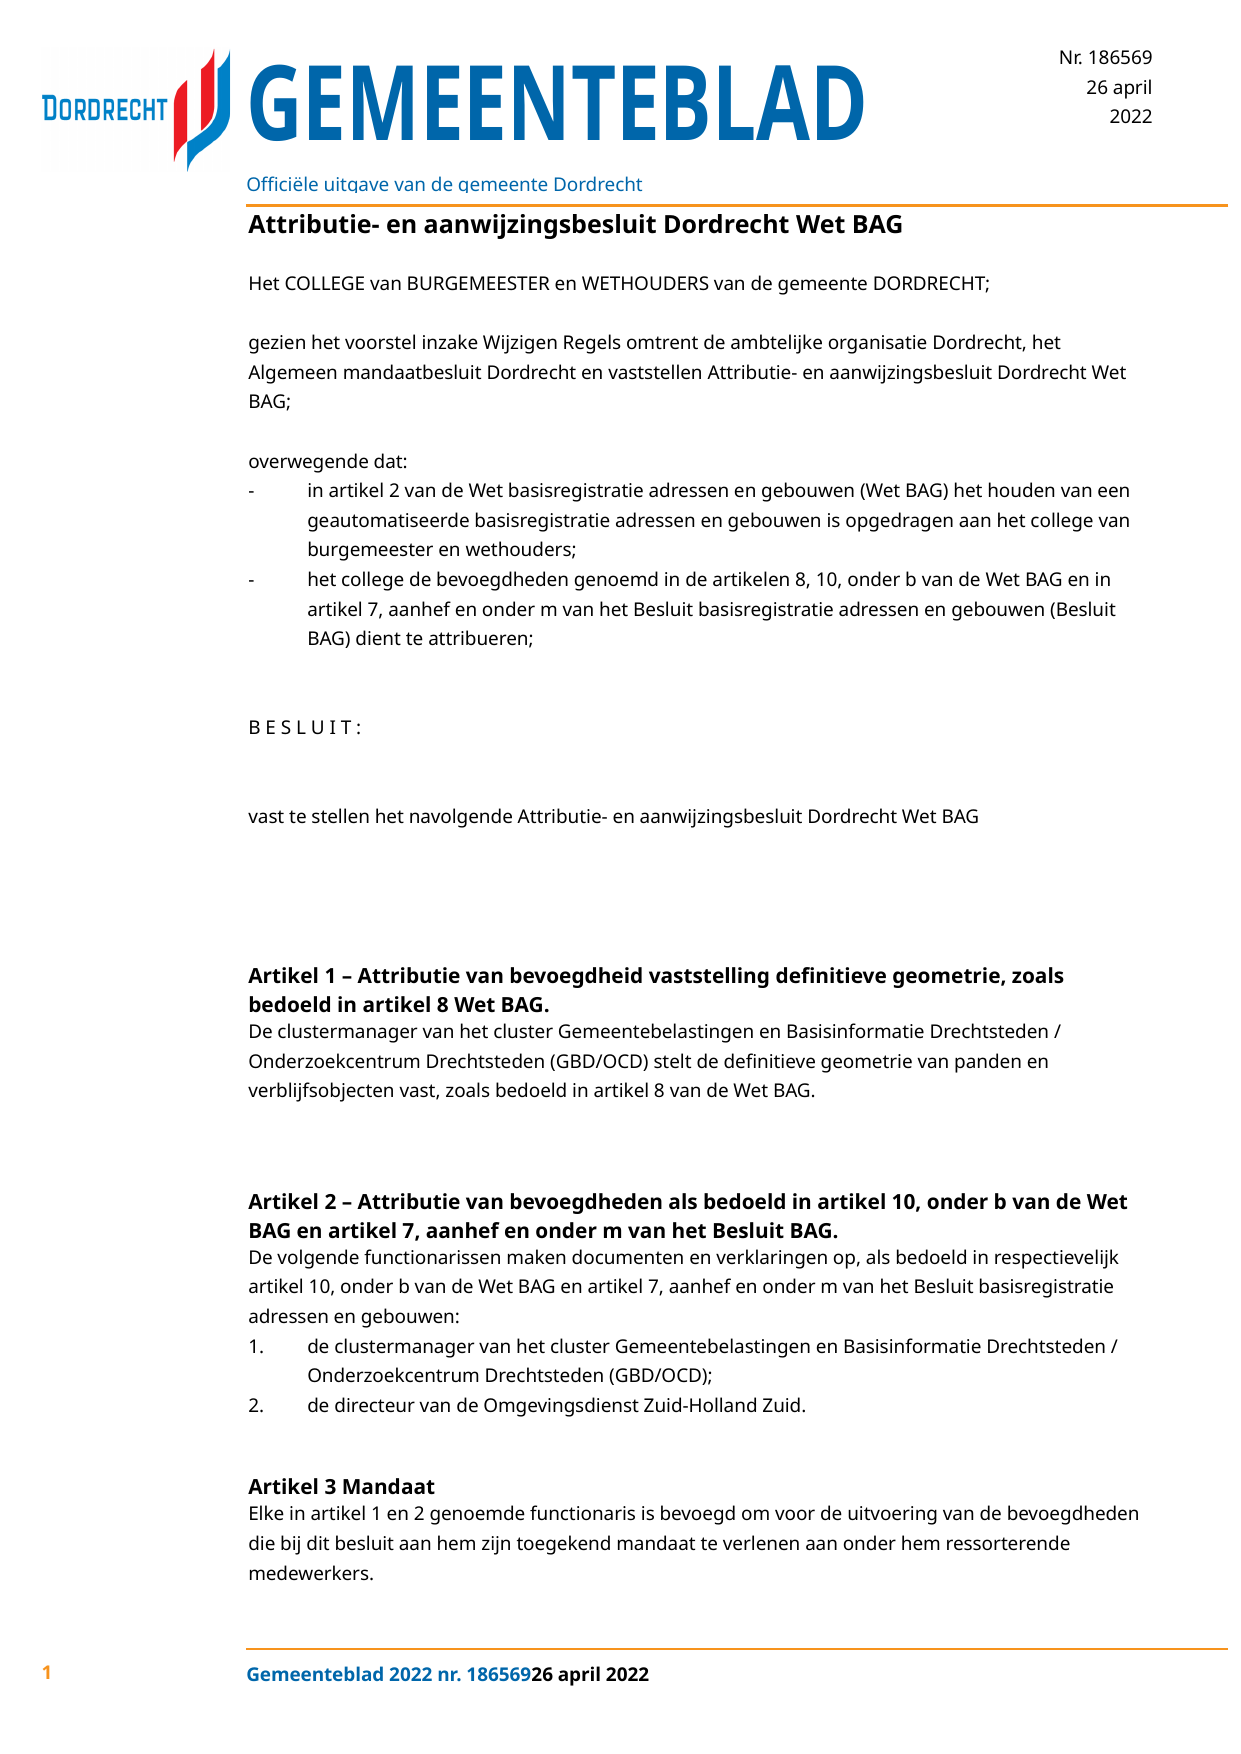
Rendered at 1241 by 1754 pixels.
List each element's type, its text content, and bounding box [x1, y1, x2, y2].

text gezien het voorstel inzake Wijzigen Regels omtrent de ambtelijke organisatie Dordrecht, het Algemeen mandaatbesluit Dordrecht en vaststellen Attributie- en aanwijzingsbesluit Dordrecht Wet BAG; [248, 329, 1152, 414]
text vast te stellen het navolgende Attributie- en aanwijzingsbesluit Dordrecht Wet BAG [248, 803, 1152, 828]
picture [41, 47, 231, 172]
text Artikel 1 – Attributie van bevoegdheid vaststelling definitieve geometrie, zoals bedoeld in artikel 8 Wet BAG. [248, 962, 1152, 1018]
list in artikel 2 van de Wet basisregistratie adressen en gebouwen (Wet BAG) het houden van een geautomatiseerde basisregistratie adressen en gebouwen is opgedragen aan het college van burgemeester en wethouders; [248, 477, 1152, 562]
text Elke in artikel 1 en 2 genoemde functionaris is bevoegd om voor de uitvoering van de bevoegdheden die bij dit besluit aan hem zijn toegekend mandaat te verlenen aan onder hem ressorterende medewerkers. [248, 1501, 1152, 1585]
text Artikel 2 – Attributie van bevoegdheden als bedoeld in artikel 10, onder b van de Wet BAG en artikel 7, aanhef en onder m van het Besluit BAG. [248, 1187, 1152, 1244]
text overwegende dat: [248, 448, 1152, 473]
text De volgende functionarissen maken documenten en verklaringen op, als bedoeld in respectievelijk artikel 10, onder b van de Wet BAG en artikel 7, aanhef en onder m van het Besluit basisregistratie adressen en gebouwen: [248, 1244, 1152, 1329]
text B E S L U I T : [248, 714, 1152, 740]
text De clustermanager van het cluster Gemeentebelastingen en Basisinformatie Drechtsteden / Onderzoekcentrum Drechtsteden (GBD/OCD) stelt de definitieve geometrie van panden en verblijfsobjecten vast, zoals bedoeld in artikel 8 van de Wet BAG. [248, 1018, 1152, 1103]
text Attributie- en aanwijzingsbesluit Dordrecht Wet BAG [248, 207, 1152, 241]
list de directeur van de Omgevingsdienst Zuid-Holland Zuid. [248, 1392, 1152, 1418]
text Het COLLEGE van BURGEMEESTER en WETHOUDERS van de gemeente DORDRECHT; [248, 270, 1152, 296]
list het college de bevoegdheden genoemd in de artikelen 8, 10, onder b van de Wet BAG en in artikel 7, aanhef en onder m van het Besluit basisregistratie adressen en gebouwen (Besluit BAG) dient te attribueren; [248, 566, 1152, 651]
list de clustermanager van het cluster Gemeentebelastingen en Basisinformatie Drechtsteden / Onderzoekcentrum Drechtsteden (GBD/OCD); [248, 1333, 1152, 1388]
text Artikel 3 Mandaat [248, 1472, 1152, 1501]
